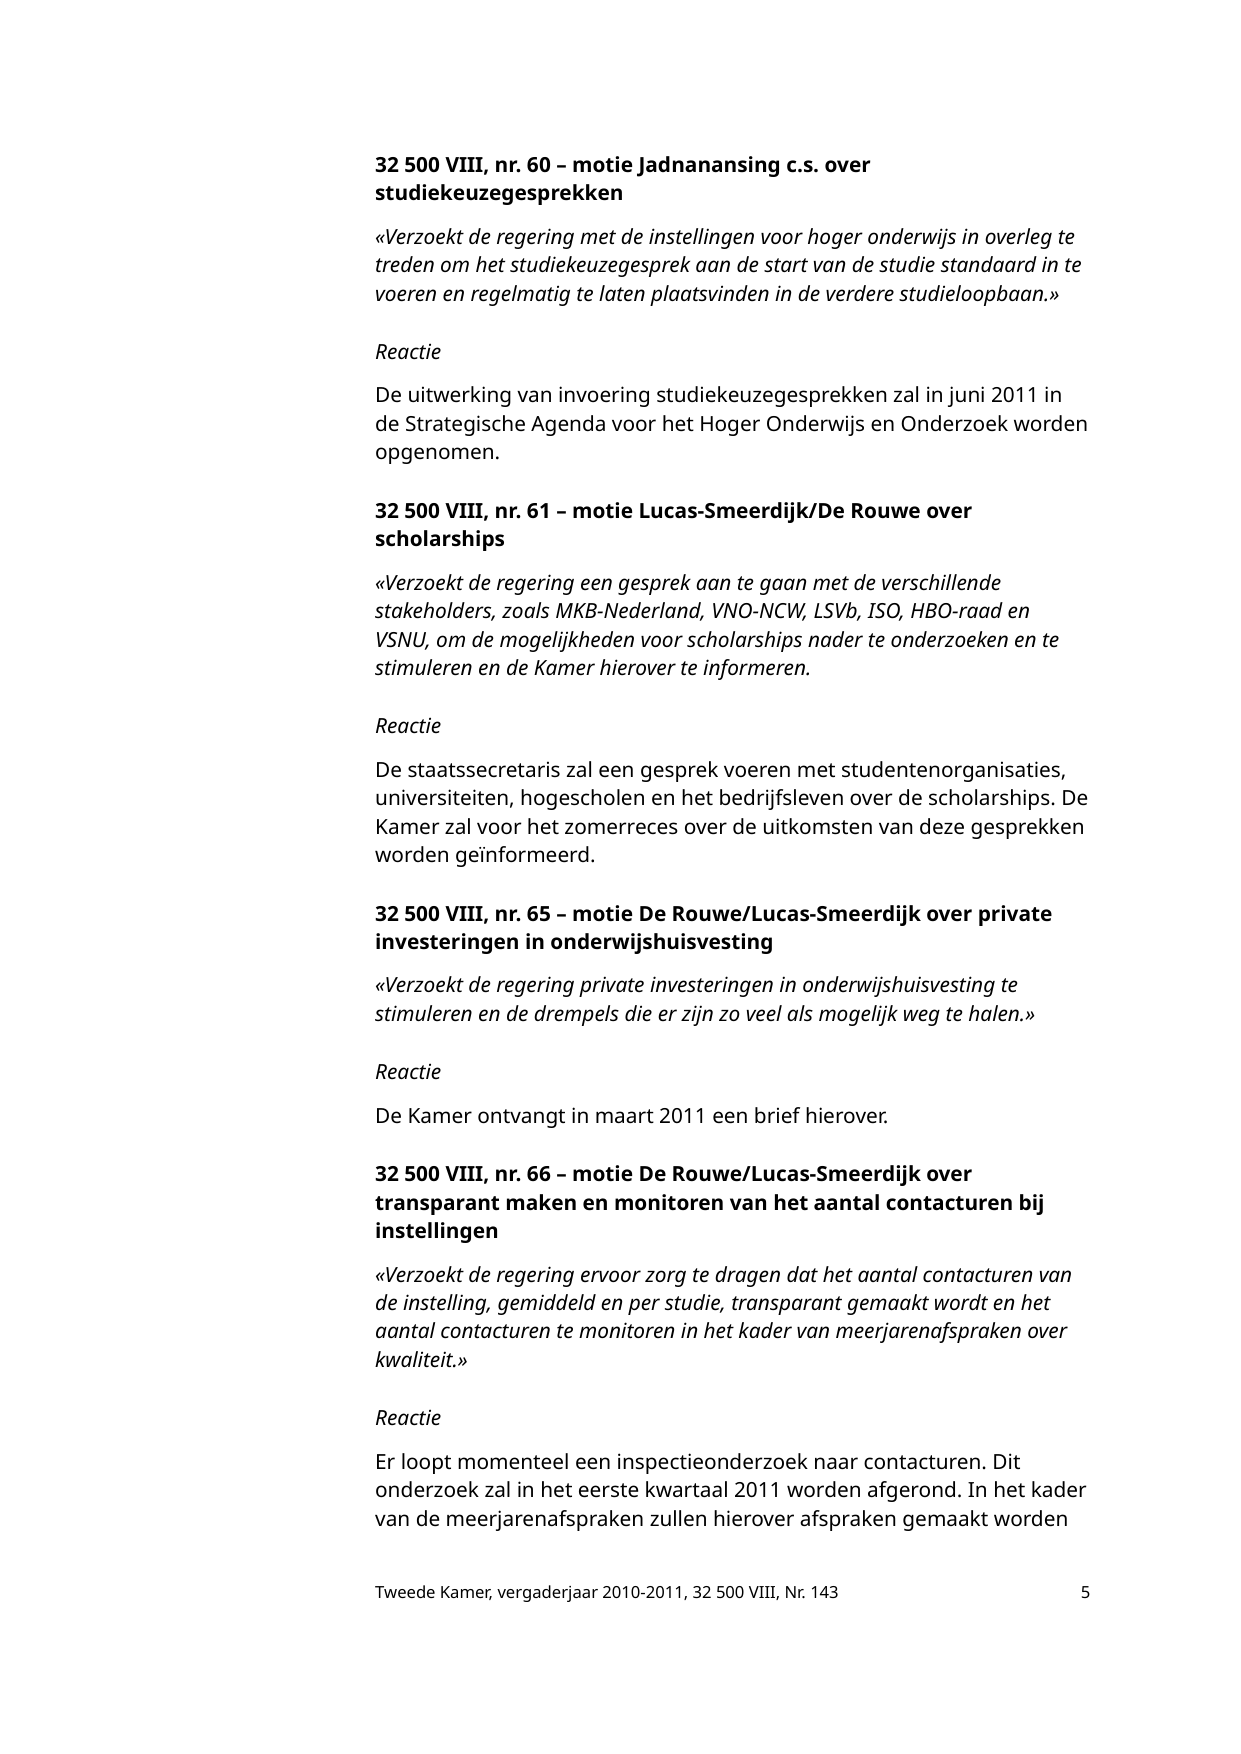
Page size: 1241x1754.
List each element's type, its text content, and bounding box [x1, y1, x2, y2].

text Reactie [375, 337, 1090, 366]
text Reactie [375, 712, 1090, 740]
text De staatssecretaris zal een gesprek voeren met studentenorganisaties, universiteiten, hogescholen en het bedrijfsleven over de scholarships. De Kamer zal voor het zomerreces over de uitkomsten van deze gesprekken worden geïnformeerd. [375, 755, 1090, 869]
text Reactie [375, 1057, 1090, 1086]
text «Verzoekt de regering met de instellingen voor hoger onderwijs in overleg te treden om het studiekeuzegesprek aan de start van de studie standaard in te voeren en regelmatig te laten plaatsvinden in de verdere studieloopbaan.» [375, 222, 1090, 307]
text De uitwerking van invoering studiekeuzegesprekken zal in juni 2011 in de Strategische Agenda voor het Hoger Onderwijs en Onderzoek worden opgenomen. [375, 381, 1090, 466]
text 32 500 VIII, nr. 65 – motie De Rouwe/Lucas-Smeerdijk over private investeringen in onderwijshuisvesting [375, 899, 1090, 956]
text De Kamer ontvangt in maart 2011 een brief hierover. [375, 1101, 1090, 1129]
text «Verzoekt de regering een gesprek aan te gaan met de verschillende stakeholders, zoals MKB-Nederland, VNO-NCW, LSVb, ISO, HBO-raad en VSNU, om de mogelijkheden voor scholarships nader te onderzoeken en te stimuleren en de Kamer hierover te informeren. [375, 568, 1090, 682]
text 32 500 VIII, nr. 66 – motie De Rouwe/Lucas-Smeerdijk over transparant maken en monitoren van het aantal contacturen bij instellingen [375, 1159, 1090, 1245]
text Reactie [375, 1403, 1090, 1432]
text 32 500 VIII, nr. 60 – motie Jadnanansing c.s. over studiekeuzegesprekken [375, 150, 1090, 207]
text 32 500 VIII, nr. 61 – motie Lucas-Smeerdijk/De Rouwe over scholarships [375, 496, 1090, 553]
text «Verzoekt de regering private investeringen in onderwijshuisvesting te stimuleren en de drempels die er zijn zo veel als mogelijk weg te halen.» [375, 971, 1090, 1027]
text «Verzoekt de regering ervoor zorg te dragen dat het aantal contacturen van de instelling, gemiddeld en per studie, transparant gemaakt wordt en het aantal contacturen te monitoren in het kader van meerjarenafspraken over kwaliteit.» [375, 1260, 1090, 1373]
text Er loopt momenteel een inspectieonderzoek naar contacturen. Dit onderzoek zal in het eerste kwartaal 2011 worden afgerond. In het kader van de meerjarenafspraken zullen hierover afspraken gemaakt worden [375, 1447, 1090, 1532]
